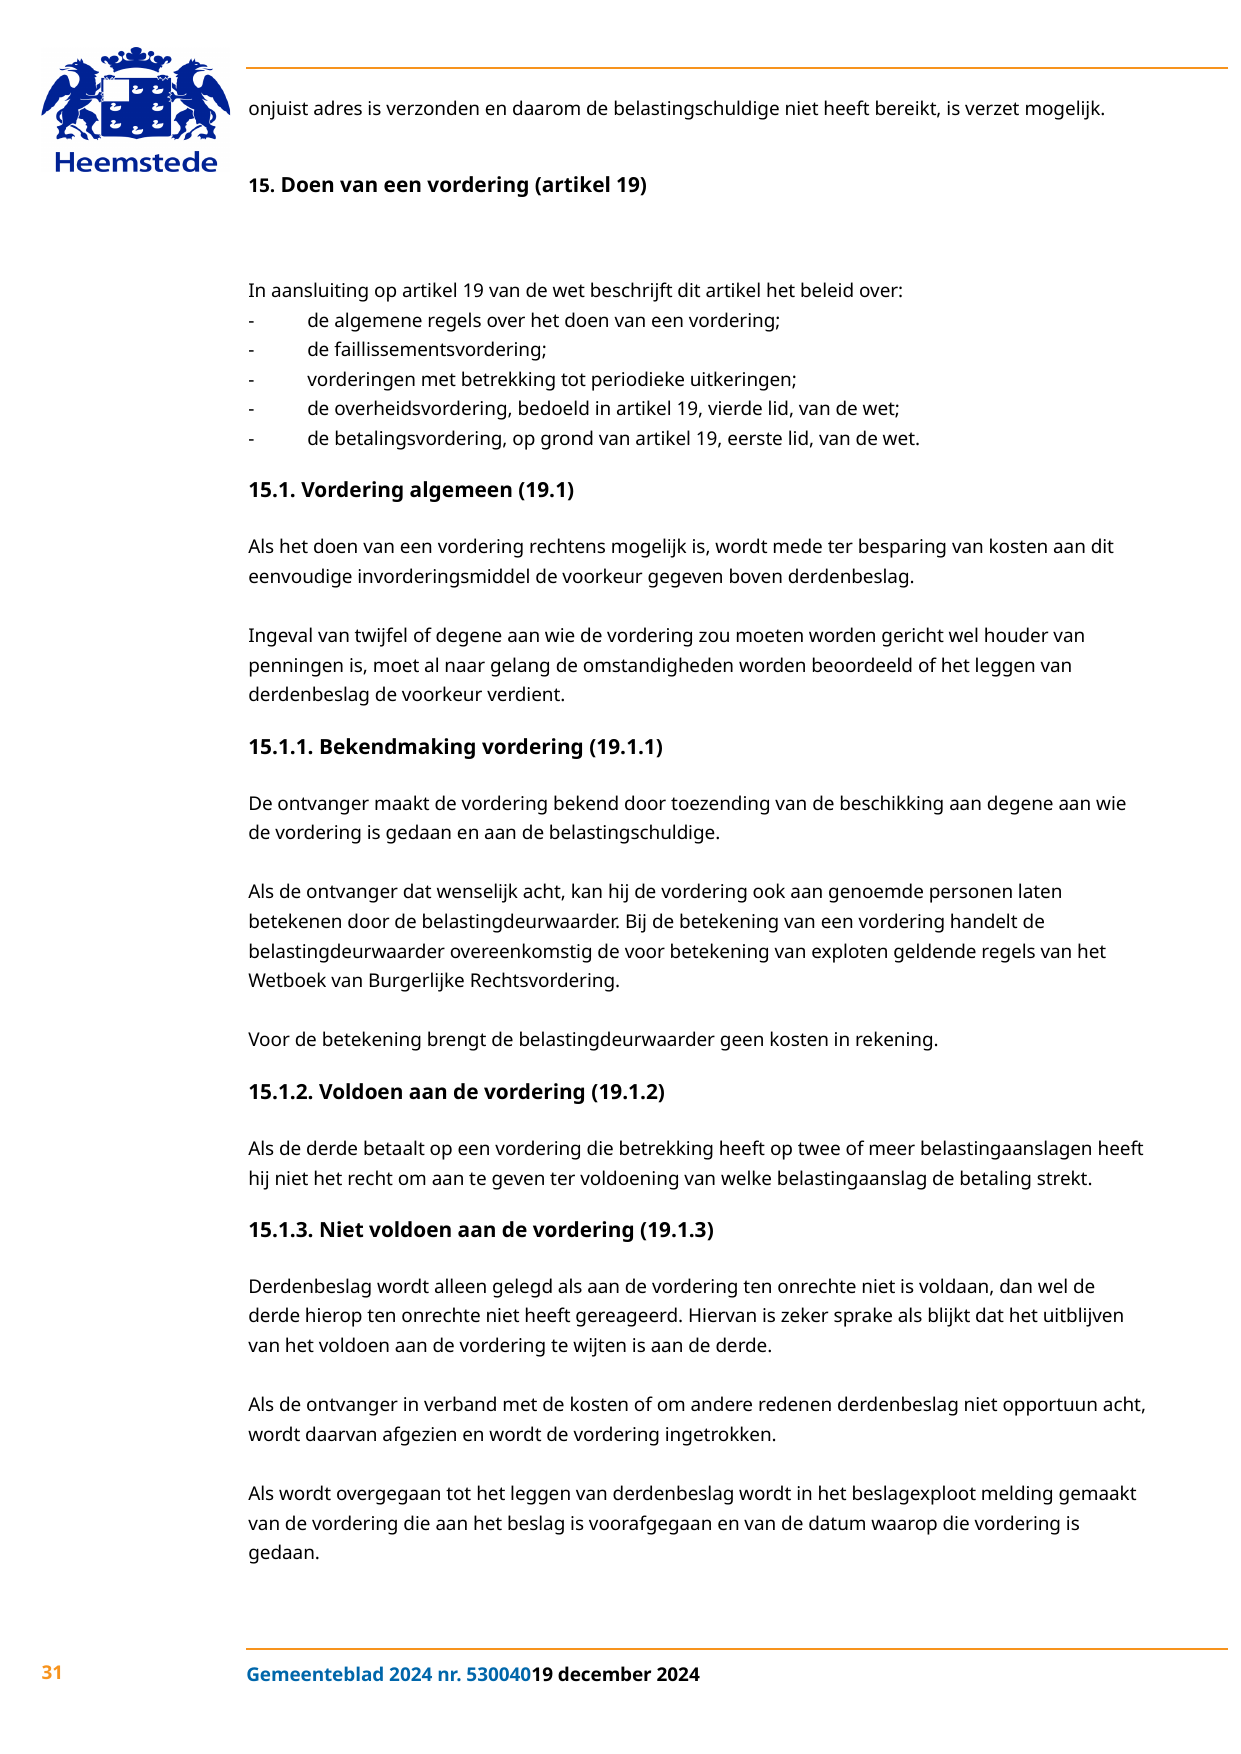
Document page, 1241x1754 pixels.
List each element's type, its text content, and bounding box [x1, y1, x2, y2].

text onjuist adres is verzonden en daarom de belastingschuldige niet heeft bereikt, is verzet mogelijk. [248, 95, 1152, 121]
text Voor de betekening brengt de belastingdeurwaarder geen kosten in rekening. [248, 1027, 1152, 1052]
list vorderingen met betrekking tot periodieke uitkeringen; [248, 366, 1152, 392]
text Ingeval van twijfel of degene aan wie de vordering zou moeten worden gericht wel houder van penningen is, moet al naar gelang de omstandigheden worden beoordeeld of het leggen van derdenbeslag de voorkeur verdient. [248, 622, 1152, 707]
picture [41, 47, 231, 172]
text De ontvanger maakt de vordering bekend door toezending van de beschikking aan degene aan wie de vordering is gedaan en aan de belastingschuldige. [248, 790, 1152, 845]
text Als wordt overgegaan tot het leggen van derdenbeslag wordt in het beslagexploot melding gemaakt van de vordering die aan het beslag is voorafgegaan en van de datum waarop die vordering is gedaan. [248, 1480, 1152, 1565]
list de faillissementsvordering; [248, 336, 1152, 362]
text 15.1.1. Bekendmaking vordering (19.1.1) [248, 732, 1152, 760]
text Derdenbeslag wordt alleen gelegd als aan de vordering ten onrechte niet is voldaan, dan wel de derde hierop ten onrechte niet heeft gereageerd. Hiervan is zeker sprake als blijkt dat het uitblijven van het voldoen aan de vordering te wijten is aan de derde. [248, 1273, 1152, 1358]
text 15.1. Vordering algemeen (19.1) [248, 476, 1152, 504]
list de overheidsvordering, bedoeld in artikel 19, vierde lid, van de wet; [248, 396, 1152, 421]
text 15.1.3. Niet voldoen aan de vordering (19.1.3) [248, 1215, 1152, 1243]
text 15. Doen van een vordering (artikel 19) [248, 170, 1152, 198]
list de betalingsvordering, op grond van artikel 19, eerste lid, van de wet. [248, 425, 1152, 451]
text Als het doen van een vordering rechtens mogelijk is, wordt mede ter besparing van kosten aan dit eenvoudige invorderingsmiddel de voorkeur gegeven boven derdenbeslag. [248, 534, 1152, 589]
text 15.1.2. Voldoen aan de vordering (19.1.2) [248, 1077, 1152, 1106]
list de algemene regels over het doen van een vordering; [248, 307, 1152, 333]
text Als de ontvanger dat wenselijk acht, kan hij de vordering ook aan genoemde personen laten betekenen door de belastingdeurwaarder. Bij de betekening van een vordering handelt de belastingdeurwaarder overeenkomstig de voor betekening van exploten geldende regels van het Wetboek van Burgerlijke Rechtsvordering. [248, 879, 1152, 993]
text Als de derde betaalt op een vordering die betrekking heeft op twee of meer belastingaanslagen heeft hij niet het recht om aan te geven ter voldoening van welke belastingaanslag de betaling strekt. [248, 1135, 1152, 1190]
text In aansluiting op artikel 19 van de wet beschrijft dit artikel het beleid over: [248, 277, 1152, 303]
text Als de ontvanger in verband met de kosten of om andere redenen derdenbeslag niet opportuun acht, wordt daarvan afgezien en wordt de vordering ingetrokken. [248, 1391, 1152, 1447]
